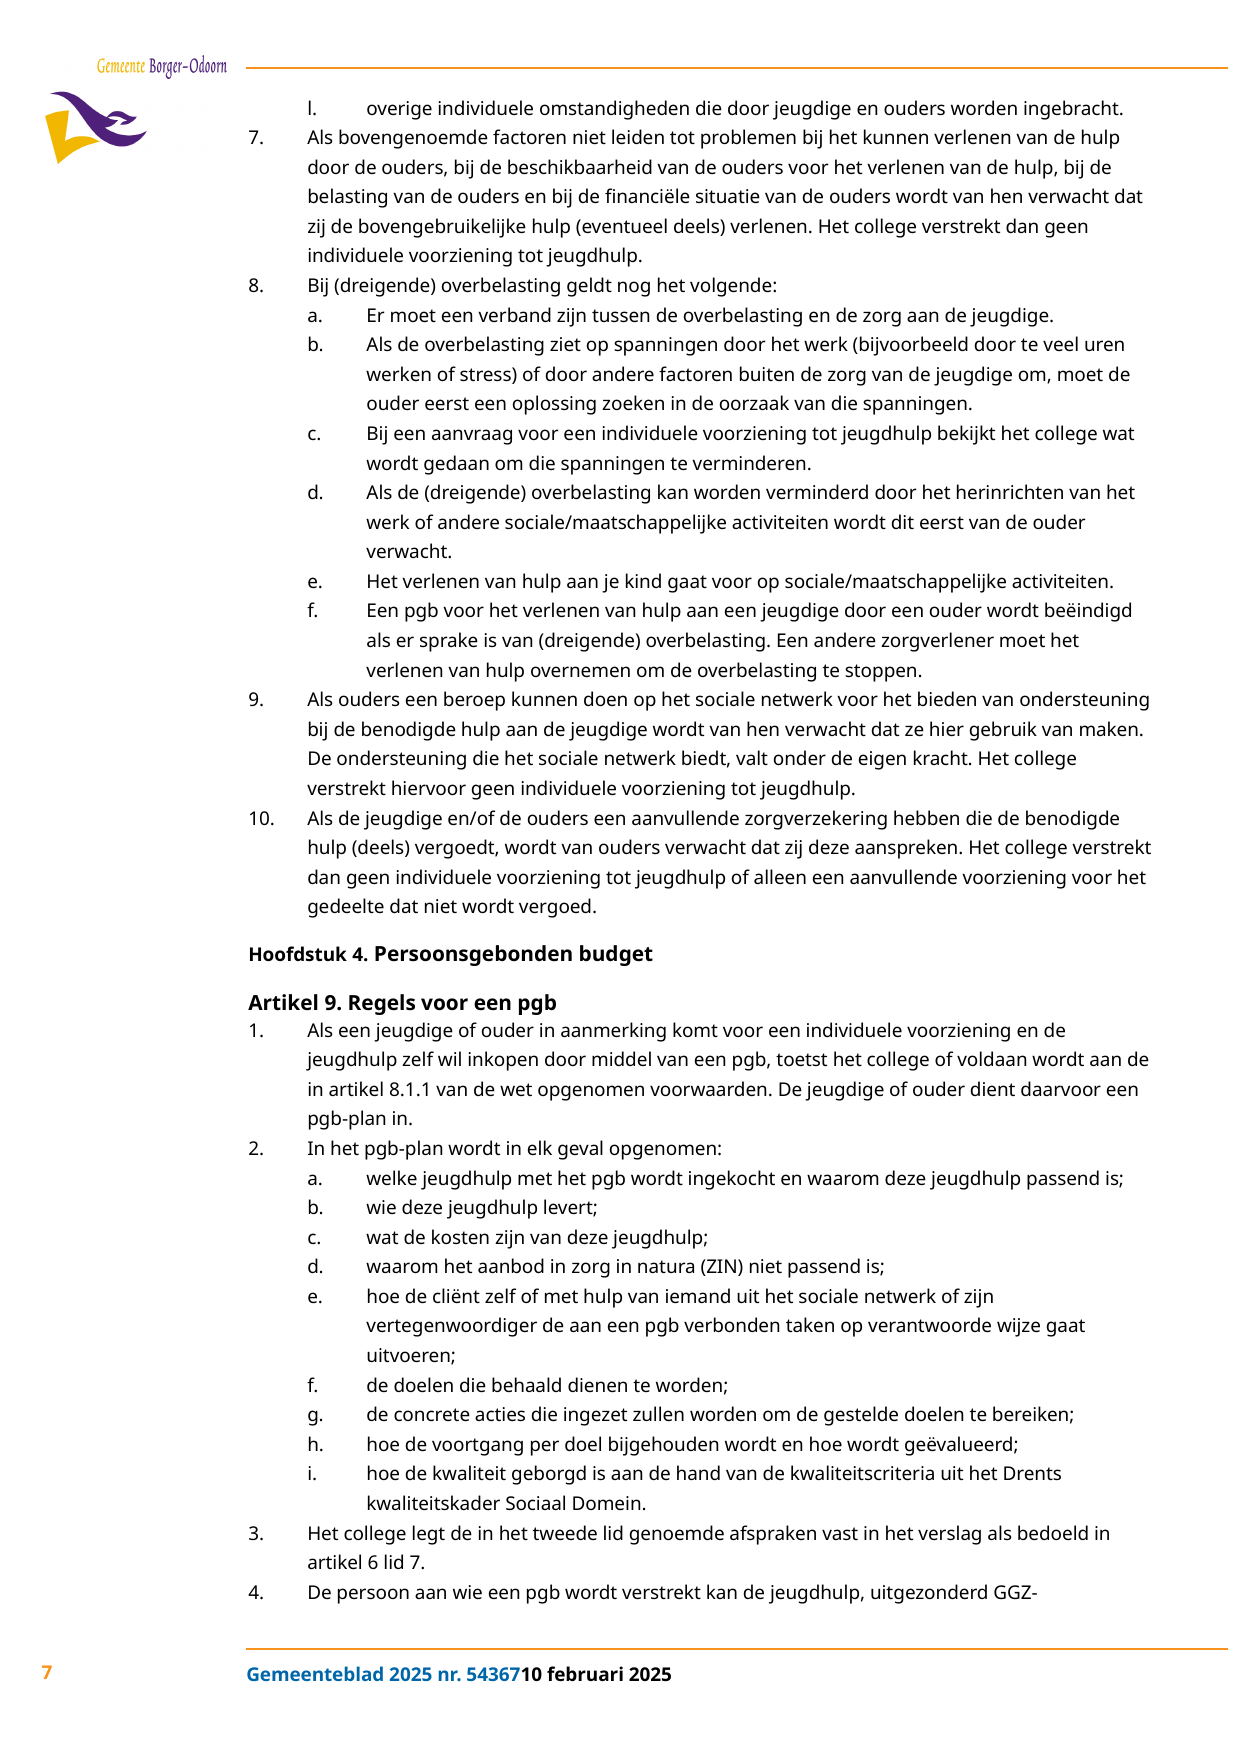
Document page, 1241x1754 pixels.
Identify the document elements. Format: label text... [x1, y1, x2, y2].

list Als een jeugdige of ouder in aanmerking komt voor een individuele voorziening en de jeugdhulp zelf wil inkopen door middel van een pgb, toetst het college of voldaan wordt aan de in artikel 8.1.1 van de wet opgenomen voorwaarden. De jeugdige of ouder dient daarvoor een pgb-plan in. [248, 1017, 1152, 1131]
list Bij een aanvraag voor een individuele voorziening tot jeugdhulp bekijkt het college wat wordt gedaan om die spanningen te verminderen. [307, 420, 1152, 476]
list Als ouders een beroep kunnen doen op het sociale netwerk voor het bieden van ondersteuning bij de benodigde hulp aan de jeugdige wordt van hen verwacht dat ze hier gebruik van maken. De ondersteuning die het sociale netwerk biedt, valt onder de eigen kracht. Het college verstrekt hiervoor geen individuele voorziening tot jeugdhulp. [248, 686, 1152, 801]
list In het pgb-plan wordt in elk geval opgenomen: [248, 1135, 1152, 1161]
list hoe de kwaliteit geborgd is aan de hand van de kwaliteitscriteria uit het Drents kwaliteitskader Sociaal Domein. [307, 1461, 1152, 1516]
list Als de overbelasting ziet op spanningen door het werk (bijvoorbeeld door te veel uren werken of stress) of door andere factoren buiten de zorg van de jeugdige om, moet de ouder eerst een oplossing zoeken in de oorzaak van die spanningen. [307, 331, 1152, 416]
list Bij (dreigende) overbelasting geldt nog het volgende: [248, 272, 1152, 298]
list Er moet een verband zijn tussen de overbelasting en de zorg aan de jeugdige. [307, 302, 1152, 328]
picture [41, 47, 231, 172]
list Als bovengenoemde factoren niet leiden tot problemen bij het kunnen verlenen van de hulp door de ouders, bij de beschikbaarheid van de ouders voor het verlenen van de hulp, bij de belasting van de ouders en bij de financiële situatie van de ouders wordt van hen verwacht dat zij de bovengebruikelijke hulp (eventueel deels) verlenen. Het college verstrekt dan geen individuele voorziening tot jeugdhulp. [248, 124, 1152, 268]
text Hoofdstuk 4. Persoonsgebonden budget [248, 939, 1152, 968]
list Het verlenen van hulp aan je kind gaat voor op sociale/maatschappelijke activiteiten. [307, 568, 1152, 594]
list welke jeugdhulp met het pgb wordt ingekocht en waarom deze jeugdhulp passend is; [307, 1165, 1152, 1191]
list de doelen die behaald dienen te worden; [307, 1372, 1152, 1398]
text Artikel 9. Regels voor een pgb [248, 988, 1152, 1017]
list De persoon aan wie een pgb wordt verstrekt kan de jeugdhulp, uitgezonderd GGZ- [248, 1579, 1152, 1605]
list wie deze jeugdhulp levert; [307, 1194, 1152, 1220]
list Het college legt de in het tweede lid genoemde afspraken vast in het verslag als bedoeld in artikel 6 lid 7. [248, 1520, 1152, 1575]
list Als de (dreigende) overbelasting kan worden verminderd door het herinrichten van het werk of andere sociale/maatschappelijke activiteiten wordt dit eerst van de ouder verwacht. [307, 479, 1152, 564]
list overige individuele omstandigheden die door jeugdige en ouders worden ingebracht. [307, 95, 1152, 121]
list waarom het aanbod in zorg in natura (ZIN) niet passend is; [307, 1253, 1152, 1279]
list Als de jeugdige en/of de ouders een aanvullende zorgverzekering hebben die de benodigde hulp (deels) vergoedt, wordt van ouders verwacht dat zij deze aanspreken. Het college verstrekt dan geen individuele voorziening tot jeugdhulp of alleen een aanvullende voorziening voor het gedeelte dat niet wordt vergoed. [248, 805, 1152, 919]
list hoe de cliënt zelf of met hulp van iemand uit het sociale netwerk of zijn vertegenwoordiger de aan een pgb verbonden taken op verantwoorde wijze gaat uitvoeren; [307, 1283, 1152, 1368]
list hoe de voortgang per doel bijgehouden wordt en hoe wordt geëvalueerd; [307, 1431, 1152, 1457]
list de concrete acties die ingezet zullen worden om de gestelde doelen te bereiken; [307, 1401, 1152, 1427]
list Een pgb voor het verlenen van hulp aan een jeugdige door een ouder wordt beëindigd als er sprake is van (dreigende) overbelasting. Een andere zorgverlener moet het verlenen van hulp overnemen om de overbelasting te stoppen. [307, 598, 1152, 683]
list wat de kosten zijn van deze jeugdhulp; [307, 1224, 1152, 1250]
